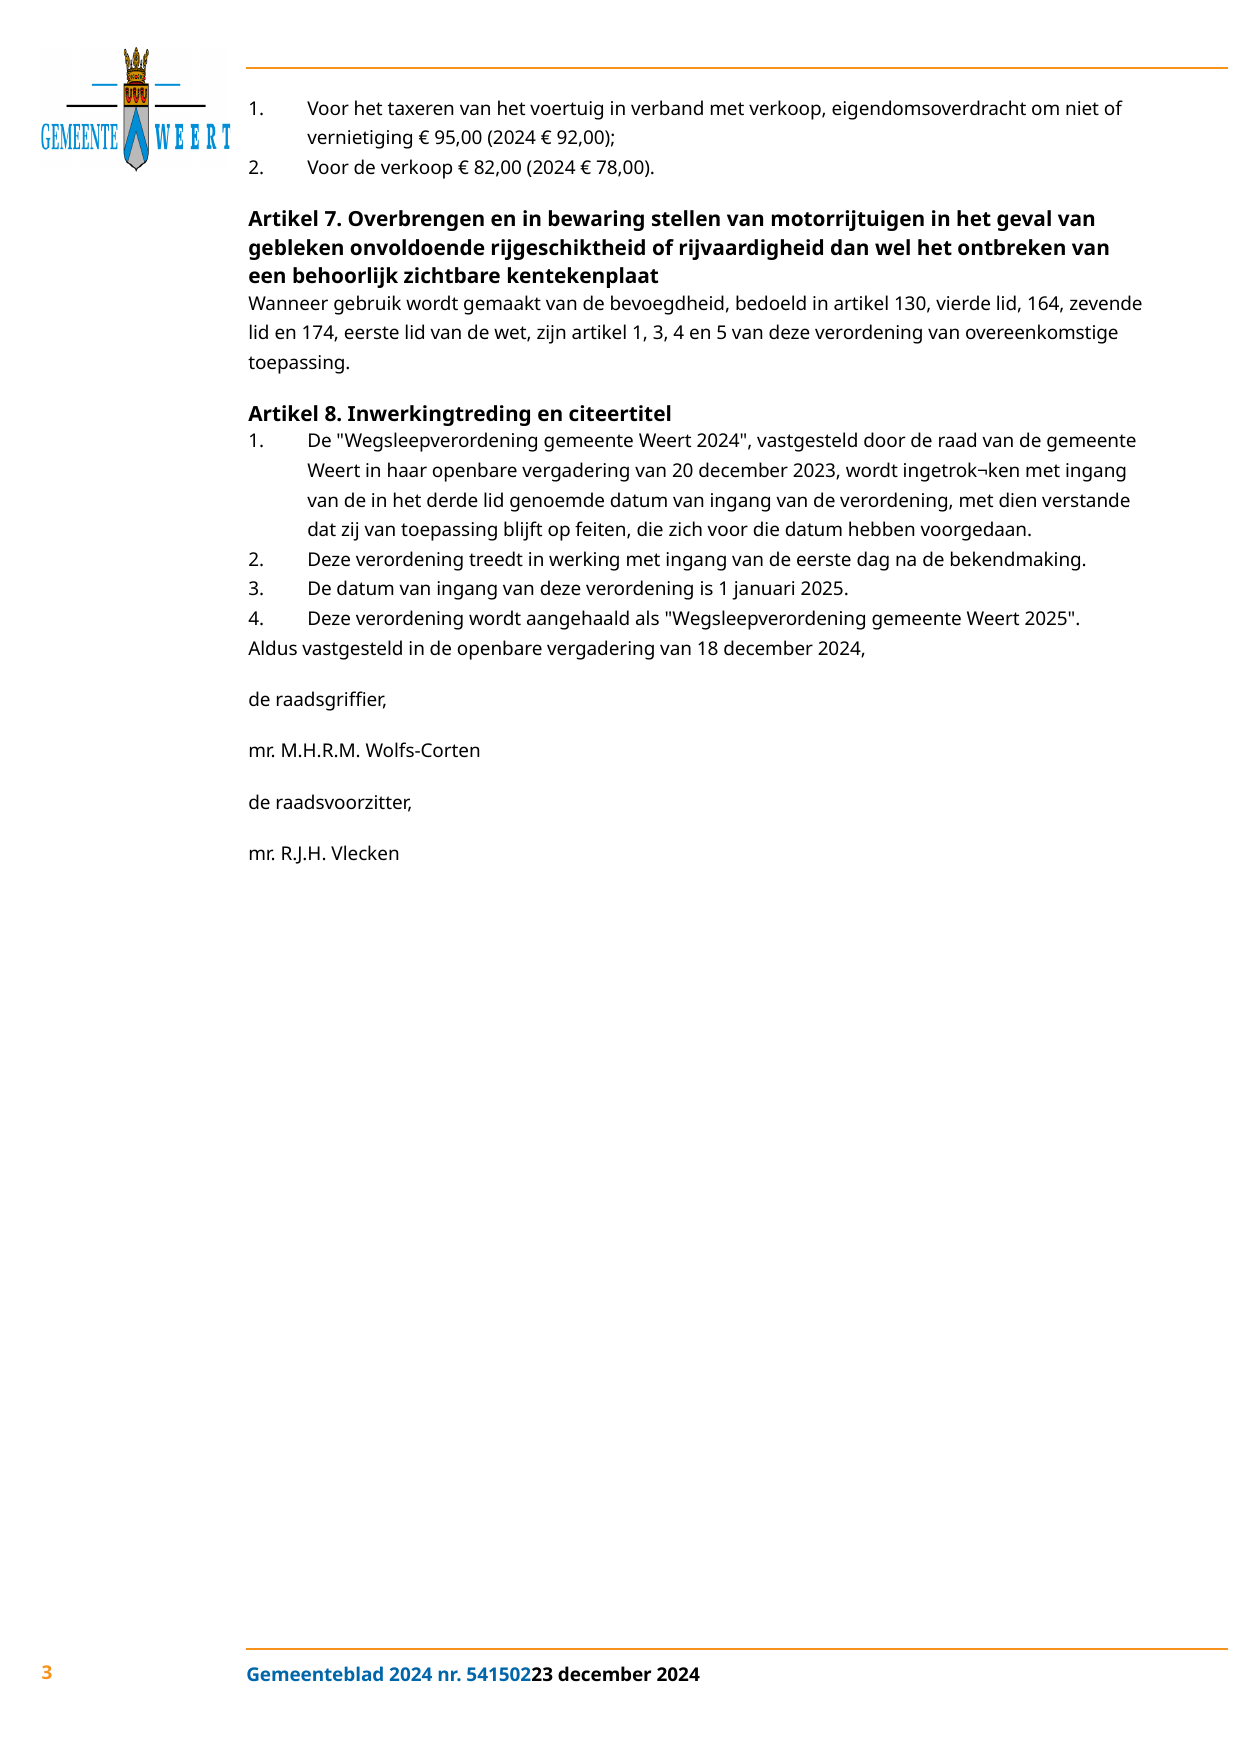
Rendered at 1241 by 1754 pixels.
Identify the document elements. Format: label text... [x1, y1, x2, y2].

text Wanneer gebruik wordt gemaakt van de bevoegdheid, bedoeld in artikel 130, vierde lid, 164, zevende lid en 174, eerste lid van de wet, zijn artikel 1, 3, 4 en 5 van deze verordening van overeenkomstige toepassing. [248, 290, 1152, 374]
text mr. M.H.R.M. Wolfs-Corten [248, 738, 1152, 763]
list Deze verordening wordt aangehaald als "Wegsleepverordening gemeente Weert 2025". [248, 605, 1152, 631]
text Artikel 8. Inwerkingtreding en citeertitel [248, 399, 1152, 428]
list De datum van ingang van deze verordening is 1 januari 2025. [248, 576, 1152, 601]
text Aldus vastgesteld in de openbare vergadering van 18 december 2024, [248, 635, 1152, 661]
list De "Wegsleepverordening gemeente Weert 2024", vastgesteld door de raad van de gemeente Weert in haar openbare vergadering van 20 december 2023, wordt ingetrok¬ken met ingang van de in het derde lid genoemde datum van ingang van de verordening, met dien verstande dat zij van toepassing blijft op feiten, die zich voor die datum hebben voorgedaan. [248, 428, 1152, 542]
text de raadsvoorzitter, [248, 789, 1152, 815]
list Deze verordening treedt in werking met ingang van de eerste dag na de bekendmaking. [248, 546, 1152, 572]
list Voor het taxeren van het voertuig in verband met verkoop, eigendomsoverdracht om niet of vernietiging € 95,00 (2024 € 92,00); [248, 95, 1152, 150]
text mr. R.J.H. Vlecken [248, 841, 1152, 866]
text de raadsgriffier, [248, 686, 1152, 712]
list Voor de verkoop € 82,00 (2024 € 78,00). [248, 154, 1152, 180]
picture [41, 47, 231, 172]
text Artikel 7. Overbrengen en in bewaring stellen van motorrijtuigen in het geval van gebleken onvoldoende rijgeschiktheid of rijvaardigheid dan wel het ontbreken van een behoorlijk zichtbare kentekenplaat [248, 204, 1152, 290]
